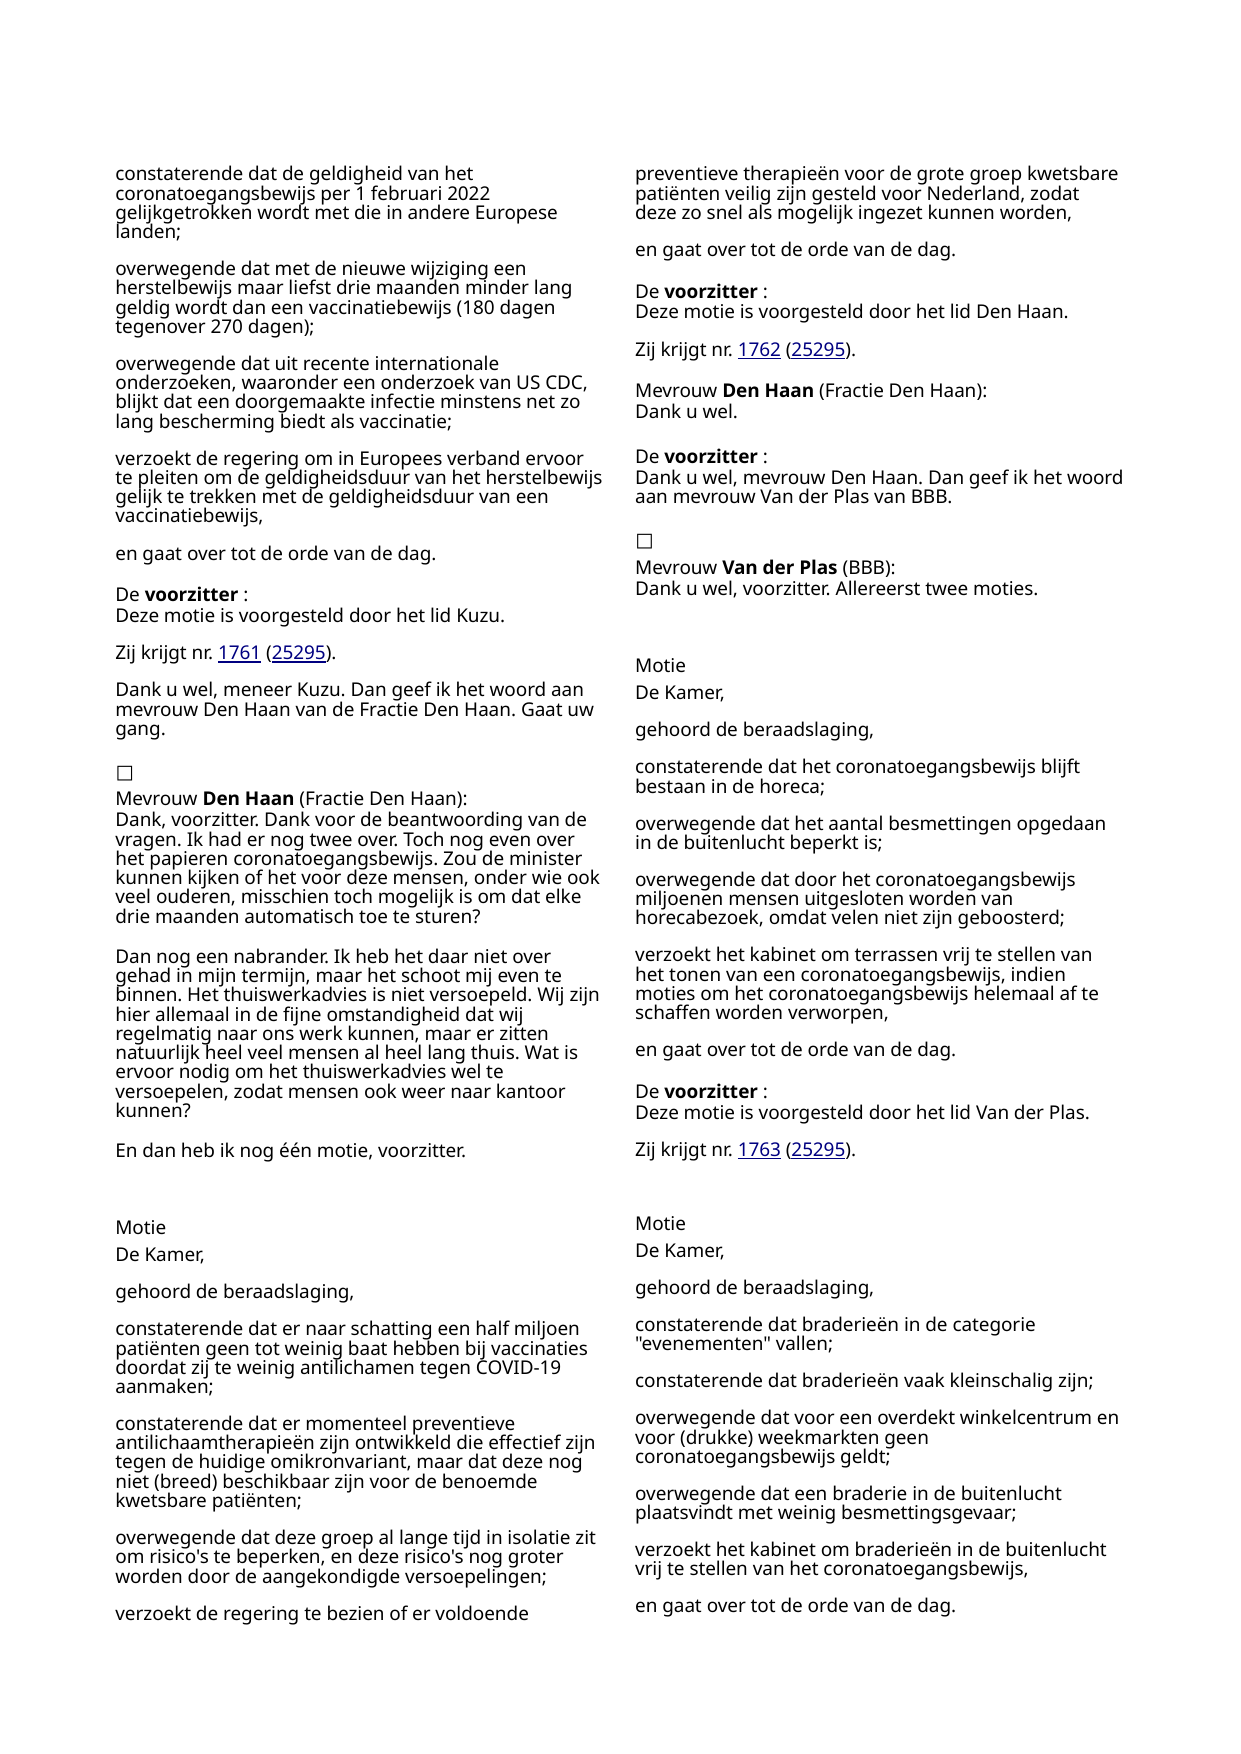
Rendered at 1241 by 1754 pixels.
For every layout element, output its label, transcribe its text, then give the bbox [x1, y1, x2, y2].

text Motie [635, 1211, 1125, 1236]
text gehoord de beraadslaging, [115, 1283, 605, 1302]
text overwegende dat door het coronatoegangsbewijs miljoenen mensen uitgesloten worden van horecabezoek, omdat velen niet zijn geboosterd; [635, 871, 1125, 929]
text Zij krijgt nr. 1761 (25295). [115, 644, 605, 663]
text Deze motie is voorgesteld door het lid Den Haan. [635, 303, 1125, 323]
text De voorzitter : [635, 278, 1125, 303]
text gehoord de beraadslaging, [635, 721, 1125, 741]
text constaterende dat braderieën vaak kleinschalig zijn; [635, 1372, 1125, 1392]
text De voorzitter : [115, 581, 605, 607]
text verzoekt het kabinet om braderieën in de buitenlucht vrij te stellen van het coronatoegangsbewijs, [635, 1541, 1125, 1580]
text Deze motie is voorgesteld door het lid Van der Plas. [635, 1104, 1125, 1123]
text en gaat over tot de orde van de dag. [635, 241, 1125, 260]
text Dank u wel, voorzitter. Allereerst twee moties. [635, 580, 1125, 599]
text overwegende dat uit recente internationale onderzoeken, waaronder een onderzoek van US CDC, blijkt dat een doorgemaakte infectie minstens net zo lang bescherming biedt als vaccinatie; [115, 355, 605, 432]
text De voorzitter : [635, 443, 1125, 469]
text constaterende dat braderieën in de categorie "evenementen" vallen; [635, 1316, 1125, 1355]
text Dank u wel. [635, 403, 1125, 423]
text verzoekt de regering te bezien of er voldoende [115, 1604, 605, 1624]
text Deze motie is voorgesteld door het lid Kuzu. [115, 607, 605, 626]
text Mevrouw Den Haan (Fractie Den Haan): [115, 786, 605, 811]
text Dank u wel, meneer Kuzu. Dan geef ik het woord aan mevrouw Den Haan van de Fractie Den Haan. Gaat uw gang. [115, 681, 605, 739]
text en gaat over tot de orde van de dag. [635, 1041, 1125, 1060]
text en gaat over tot de orde van de dag. [115, 544, 605, 564]
text De Kamer, [115, 1246, 605, 1266]
text constaterende dat er momenteel preventieve antilichaamtherapieën zijn ontwikkeld die effectief zijn tegen de huidige omikronvariant, maar dat deze nog niet (breed) beschikbaar zijn voor de benoemde kwetsbare patiënten; [115, 1415, 605, 1511]
text En dan heb ik nog één motie, voorzitter. [115, 1142, 605, 1161]
text Motie [635, 653, 1125, 678]
text De Kamer, [635, 684, 1125, 704]
text overwegende dat het aantal besmettingen opgedaan in de buitenlucht beperkt is; [635, 814, 1125, 853]
text Zij krijgt nr. 1763 (25295). [635, 1141, 1125, 1160]
text overwegende dat voor een overdekt winkelcentrum en voor (drukke) weekmarkten geen coronatoegangsbewijs geldt; [635, 1409, 1125, 1467]
text overwegende dat deze groep al lange tijd in isolatie zit om risico's te beperken, en deze risico's nog groter worden door de aangekondigde versoepelingen; [115, 1529, 605, 1587]
text Dan nog een nabrander. Ik heb het daar niet over gehad in mijn termijn, maar het schoot mij even te binnen. Het thuiswerkadvies is niet versoepeld. Wij zijn hier allemaal in de fijne omstandigheid dat wij regelmatig naar ons werk kunnen, maar er zitten natuurlijk heel veel mensen al heel lang thuis. Wat is ervoor nodig om het thuiswerkadvies wel te versoepelen, zodat mensen ook weer naar kantoor kunnen? [115, 948, 605, 1121]
text overwegende dat met de nieuwe wijziging een herstelbewijs maar liefst drie maanden minder lang geldig wordt dan een vaccinatiebewijs (180 dagen tegenover 270 dagen); [115, 260, 605, 337]
text Dank, voorzitter. Dank voor de beantwoording van de vragen. Ik had er nog twee over. Toch nog even over het papieren coronatoegangsbewijs. Zou de minister kunnen kijken of het voor deze mensen, onder wie ook veel ouderen, misschien toch mogelijk is om dat elke drie maanden automatisch toe te sturen? [115, 811, 605, 927]
text ⬜ [635, 528, 1125, 554]
text Dank u wel, mevrouw Den Haan. Dan geef ik het woord aan mevrouw Van der Plas van BBB. [635, 469, 1125, 508]
text verzoekt het kabinet om terrassen vrij te stellen van het tonen van een coronatoegangsbewijs, indien moties om het coronatoegangsbewijs helemaal af te schaffen worden verworpen, [635, 946, 1125, 1023]
text Zij krijgt nr. 1762 (25295). [635, 341, 1125, 360]
text Mevrouw Den Haan (Fractie Den Haan): [635, 378, 1125, 403]
text Motie [115, 1214, 605, 1240]
text constaterende dat er naar schatting een half miljoen patiënten geen tot weinig baat hebben bij vaccinaties doordat zij te weinig antilichamen tegen COVID-19 aanmaken; [115, 1320, 605, 1397]
text De Kamer, [635, 1242, 1125, 1261]
text De voorzitter : [635, 1078, 1125, 1104]
text Mevrouw Van der Plas (BBB): [635, 554, 1125, 580]
text gehoord de beraadslaging, [635, 1279, 1125, 1298]
text constaterende dat het coronatoegangsbewijs blijft bestaan in de horeca; [635, 758, 1125, 797]
text en gaat over tot de orde van de dag. [635, 1597, 1125, 1617]
text overwegende dat een braderie in de buitenlucht plaatsvindt met weinig besmettingsgevaar; [635, 1485, 1125, 1523]
text verzoekt de regering om in Europees verband ervoor te pleiten om de geldigheidsduur van het herstelbewijs gelijk te trekken met de geldigheidsduur van een vaccinatiebewijs, [115, 450, 605, 527]
text ⬜ [115, 760, 605, 786]
text preventieve therapieën voor de grote groep kwetsbare patiënten veilig zijn gesteld voor Nederland, zodat deze zo snel als mogelijk ingezet kunnen worden, [635, 165, 1125, 223]
text constaterende dat de geldigheid van het coronatoegangsbewijs per 1 februari 2022 gelijkgetrokken wordt met die in andere Europese landen; [115, 165, 605, 242]
